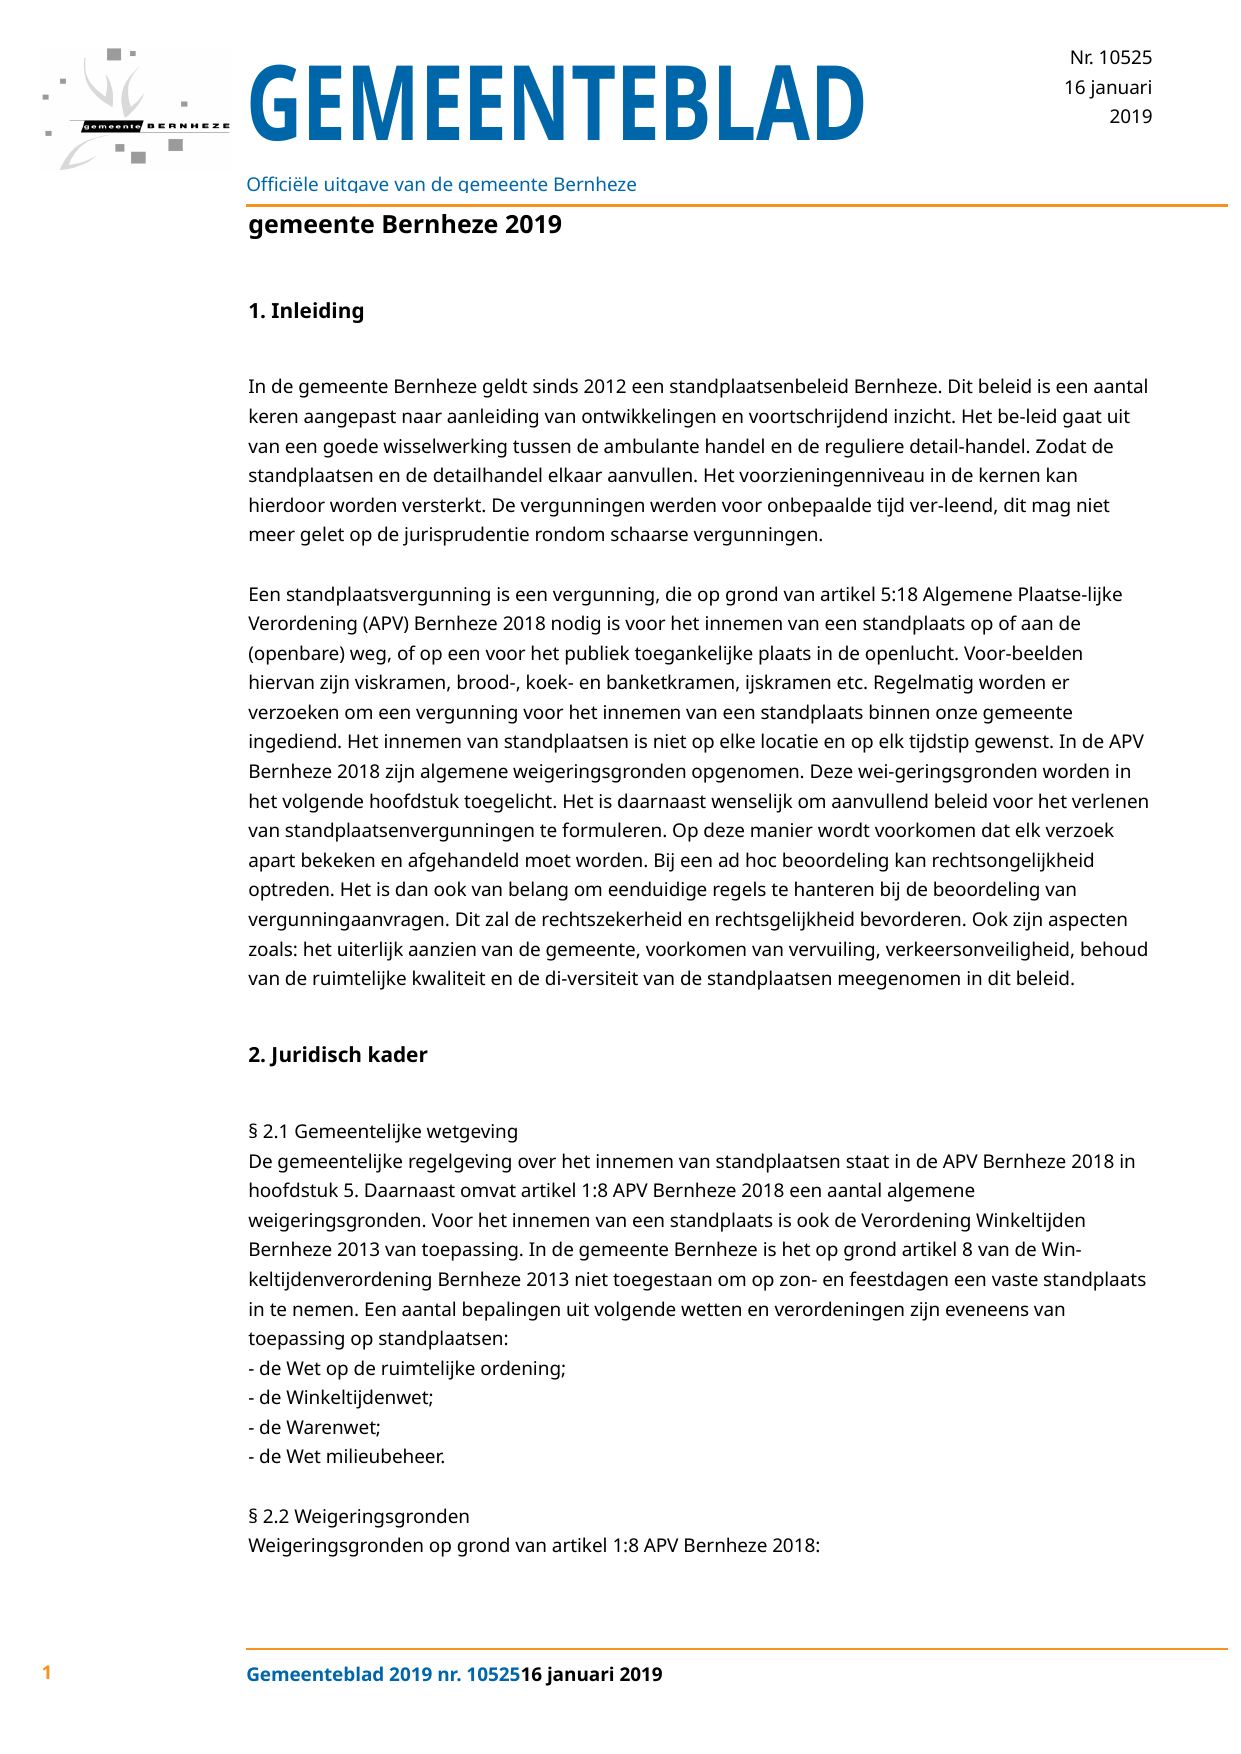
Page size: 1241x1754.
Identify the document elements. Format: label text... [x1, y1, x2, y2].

text gemeente Bernheze 2019 [248, 207, 1152, 241]
text 2. Juridisch kader [248, 1041, 1152, 1069]
text 1. Inleiding [248, 296, 1152, 324]
text De gemeentelijke regelgeving over het innemen van standplaatsen staat in de APV Bernheze 2018 in hoofdstuk 5. Daarnaast omvat artikel 1:8 APV Bernheze 2018 een aantal algemene weigeringsgronden. Voor het innemen van een standplaats is ook de Verordening Winkeltijden Bernheze 2013 van toepassing. In de gemeente Bernheze is het op grond artikel 8 van de Win-keltijdenverordening Bernheze 2013 niet toegestaan om op zon- en feestdagen een vaste standplaats in te nemen. Een aantal bepalingen uit volgende wetten en verordeningen zijn eveneens van toepassing op standplaatsen: [248, 1148, 1152, 1351]
text § 2.2 Weigeringsgronden [248, 1503, 1152, 1529]
text Weigeringsgronden op grond van artikel 1:8 APV Bernheze 2018: [248, 1532, 1152, 1558]
text Een standplaatsvergunning is een vergunning, die op grond van artikel 5:18 Algemene Plaatse-lijke Verordening (APV) Bernheze 2018 nodig is voor het innemen van een standplaats op of aan de (openbare) weg, of op een voor het publiek toegankelijke plaats in de openlucht. Voor-beelden hiervan zijn viskramen, brood-, koek- en banketkramen, ijskramen etc. Regelmatig worden er verzoeken om een vergunning voor het innemen van een standplaats binnen onze gemeente ingediend. Het innemen van standplaatsen is niet op elke locatie en op elk tijdstip gewenst. In de APV Bernheze 2018 zijn algemene weigeringsgronden opgenomen. Deze wei-geringsgronden worden in het volgende hoofdstuk toegelicht. Het is daarnaast wenselijk om aanvullend beleid voor het verlenen van standplaatsenvergunningen te formuleren. Op deze manier wordt voorkomen dat elk verzoek apart bekeken en afgehandeld moet worden. Bij een ad hoc beoordeling kan rechtsongelijkheid optreden. Het is dan ook van belang om eenduidige regels te hanteren bij de beoordeling van vergunningaanvragen. Dit zal de rechtszekerheid en rechtsgelijkheid bevorderen. Ook zijn aspecten zoals: het uiterlijk aanzien van de gemeente, voorkomen van vervuiling, verkeersonveiligheid, behoud van de ruimtelijke kwaliteit en de di-versiteit van de standplaatsen meegenomen in dit beleid. [248, 581, 1152, 991]
text - de Warenwet; [248, 1414, 1152, 1440]
text - de Wet milieubeheer. [248, 1444, 1152, 1469]
text § 2.1 Gemeentelijke wetgeving [248, 1118, 1152, 1144]
picture [41, 47, 231, 172]
text In de gemeente Bernheze geldt sinds 2012 een standplaatsenbeleid Bernheze. Dit beleid is een aantal keren aangepast naar aanleiding van ontwikkelingen en voortschrijdend inzicht. Het be-leid gaat uit van een goede wisselwerking tussen de ambulante handel en de reguliere detail-handel. Zodat de standplaatsen en de detailhandel elkaar aanvullen. Het voorzieningenniveau in de kernen kan hierdoor worden versterkt. De vergunningen werden voor onbepaalde tijd ver-leend, dit mag niet meer gelet op de jurisprudentie rondom schaarse vergunningen. [248, 374, 1152, 547]
text - de Winkeltijdenwet; [248, 1384, 1152, 1410]
text - de Wet op de ruimtelijke ordening; [248, 1355, 1152, 1381]
